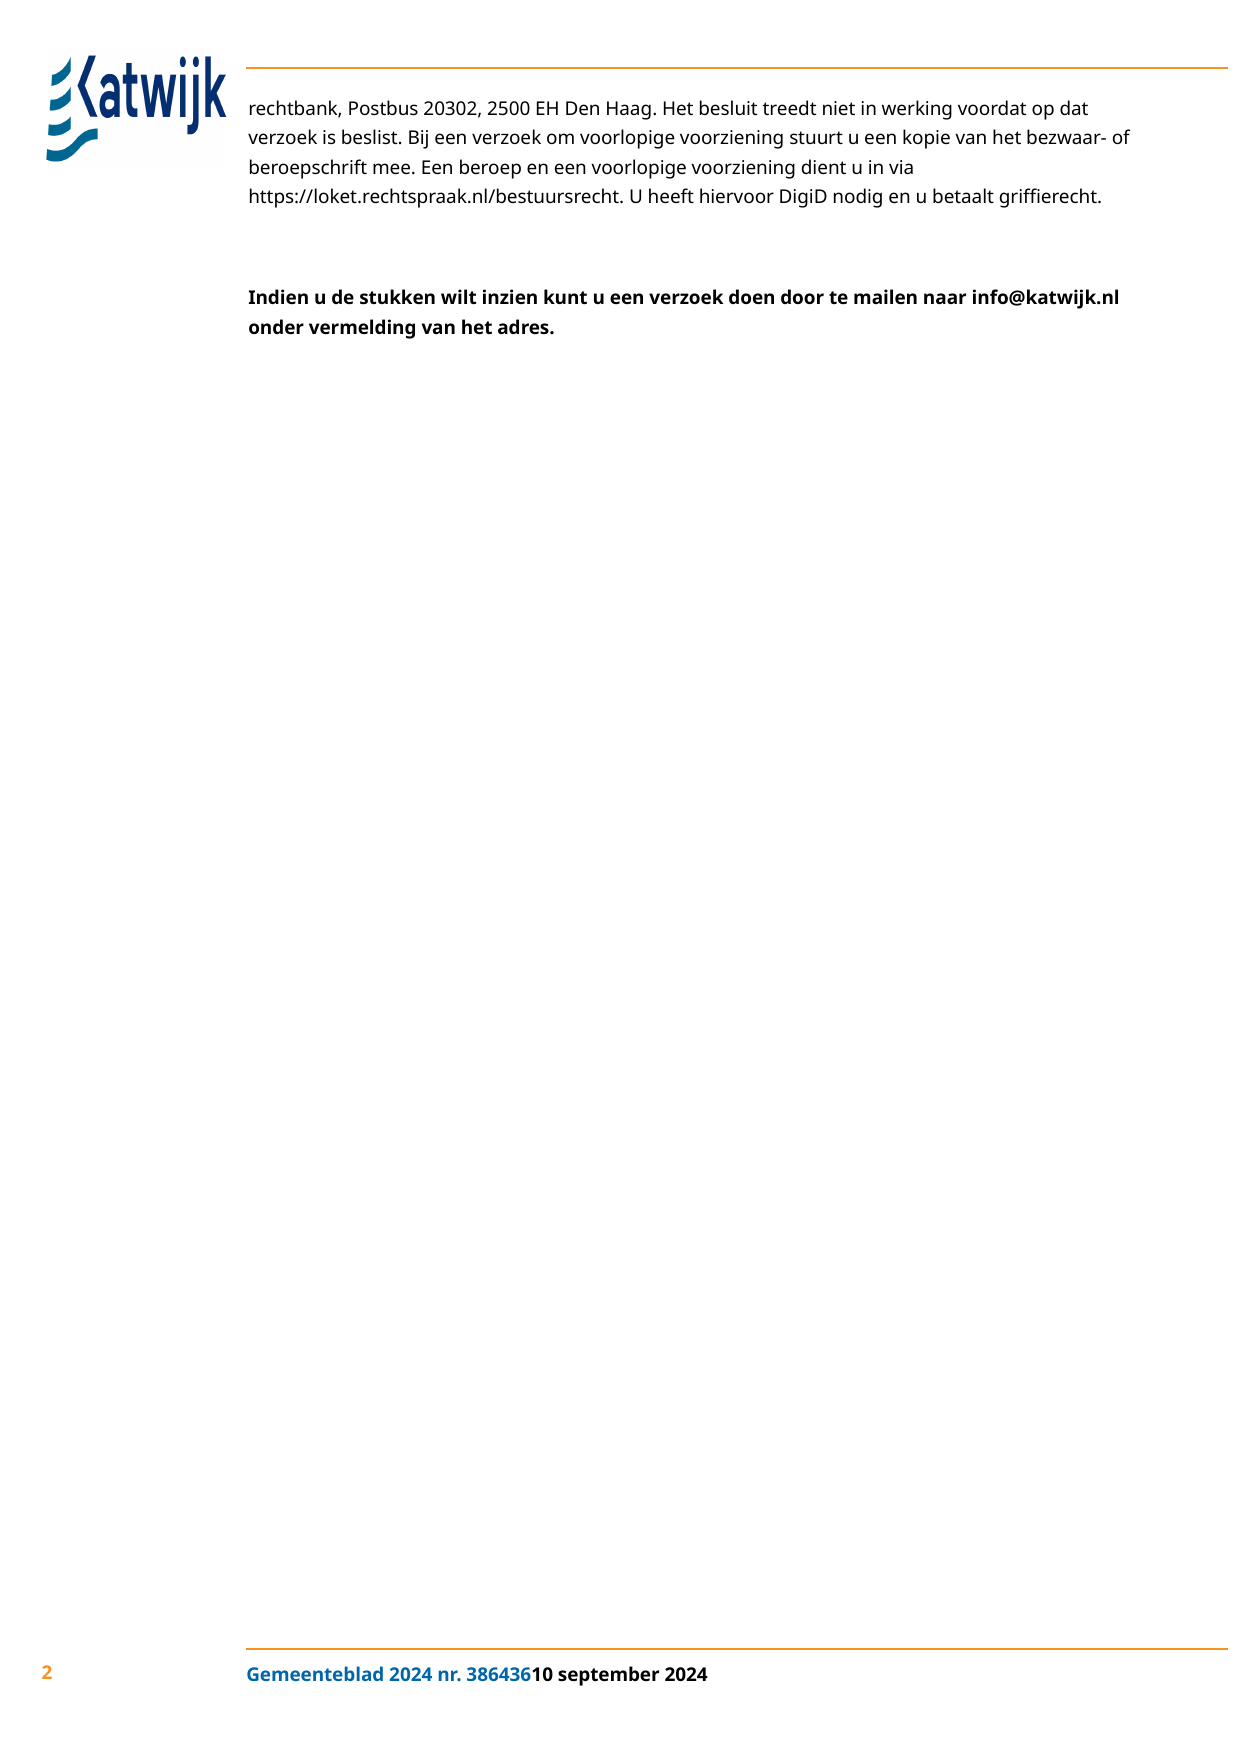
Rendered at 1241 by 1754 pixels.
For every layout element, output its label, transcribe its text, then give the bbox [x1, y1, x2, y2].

picture [41, 47, 231, 172]
text Indien u de stukken wilt inzien kunt u een verzoek doen door te mailen naar info@katwijk.nl onder vermelding van het adres. [248, 284, 1152, 340]
text rechtbank, Postbus 20302, 2500 EH Den Haag. Het besluit treedt niet in werking voordat op dat verzoek is beslist. Bij een verzoek om voorlopige voorziening stuurt u een kopie van het bezwaar- of beroepschrift mee. Een beroep en een voorlopige voorziening dient u in via https://loket.rechtspraak.nl/bestuursrecht. U heeft hiervoor DigiD nodig en u betaalt griffierecht. [248, 95, 1152, 209]
